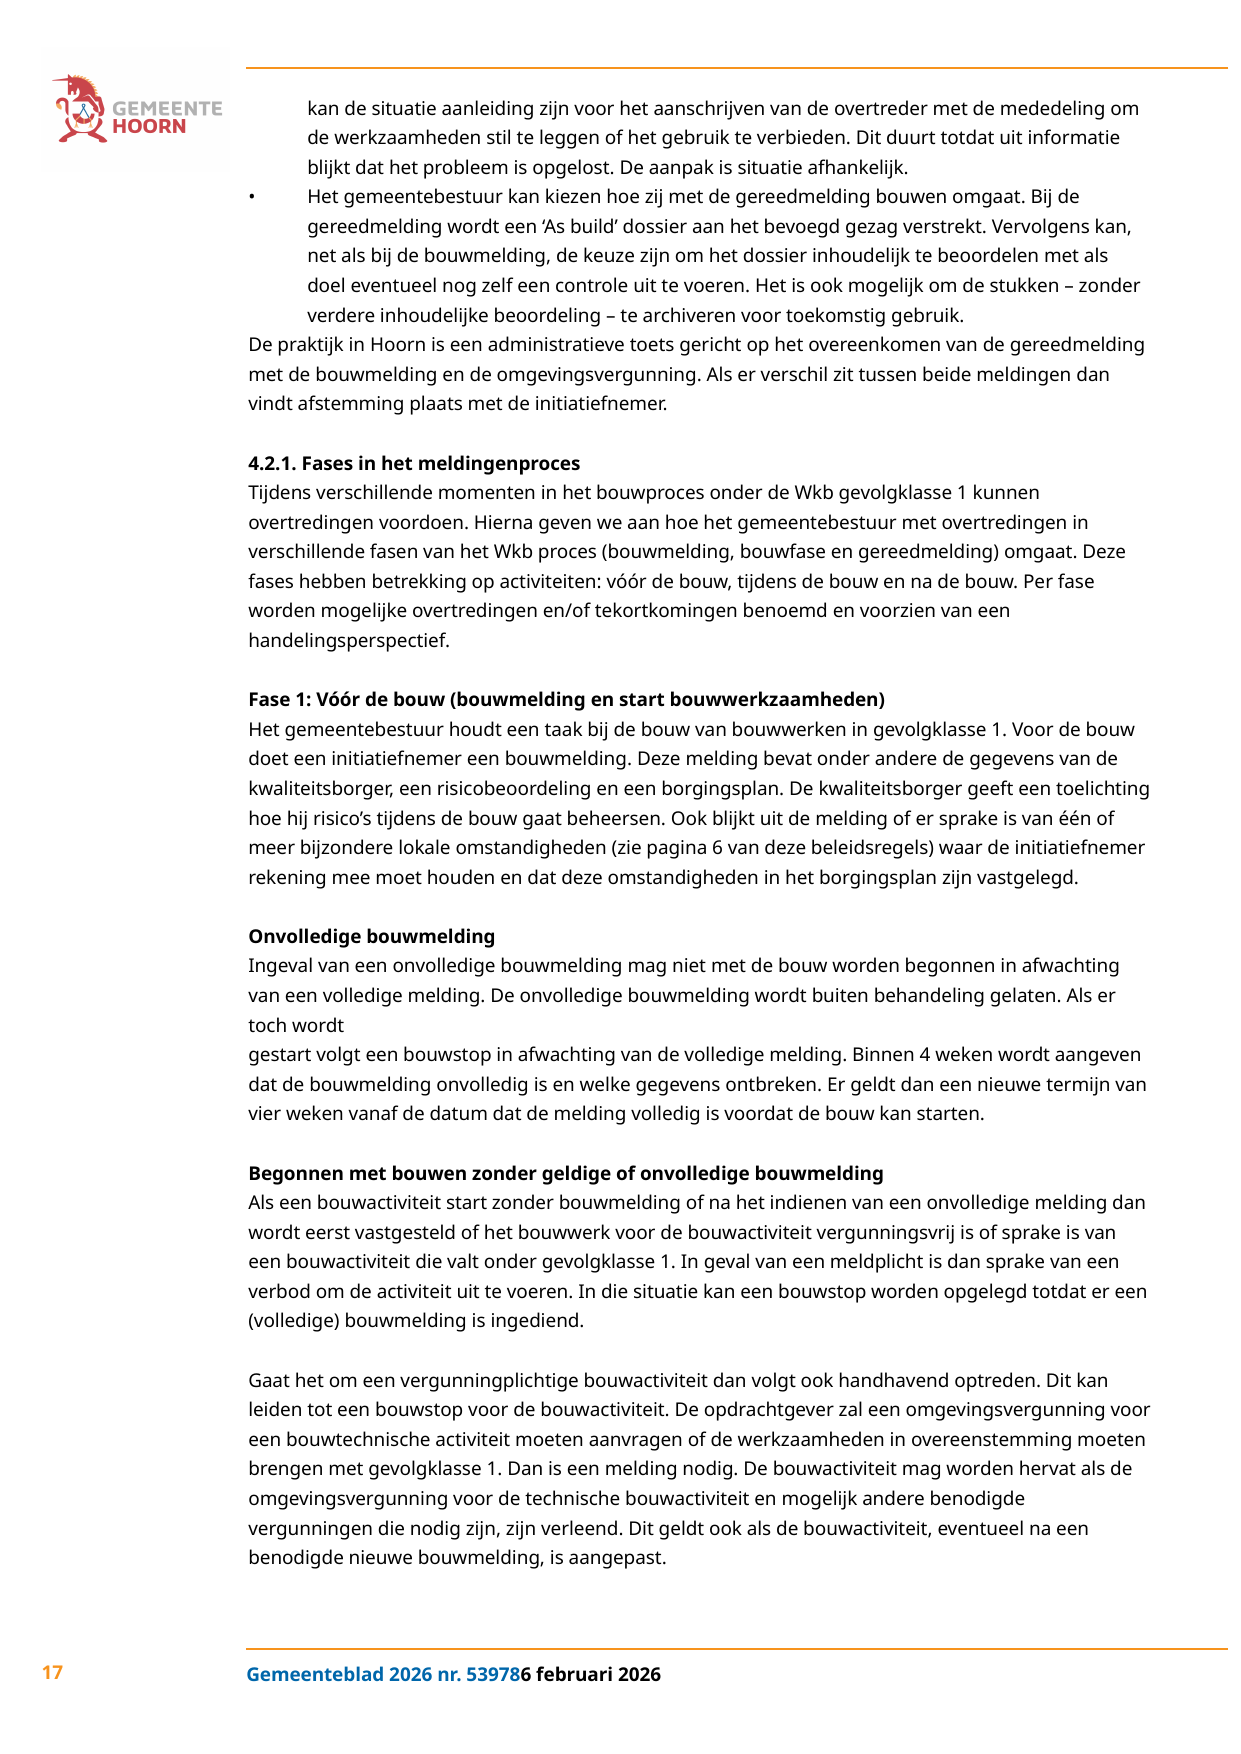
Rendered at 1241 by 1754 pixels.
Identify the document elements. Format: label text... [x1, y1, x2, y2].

list Het gemeentebestuur kan kiezen hoe zij met de gereedmelding bouwen omgaat. Bij de gereedmelding wordt een ‘As build’ dossier aan het bevoegd gezag verstrekt. Vervolgens kan, net als bij de bouwmelding, de keuze zijn om het dossier inhoudelijk te beoordelen met als doel eventueel nog zelf een controle uit te voeren. Het is ook mogelijk om de stukken – zonder verdere inhoudelijke beoordeling – te archiveren voor toekomstig gebruik. [248, 183, 1152, 328]
text Het gemeentebestuur houdt een taak bij de bouw van bouwwerken in gevolgklasse 1. Voor de bouw doet een initiatiefnemer een bouwmelding. Deze melding bevat onder andere de gegevens van de kwaliteitsborger, een risicobeoordeling en een borgingsplan. De kwaliteitsborger geeft een toelichting hoe hij risico’s tijdens de bouw gaat beheersen. Ook blijkt uit de melding of er sprake is van één of meer bijzondere lokale omstandigheden (zie pagina 6 van deze beleidsregels) waar de initiatiefnemer rekening mee moet houden en dat deze omstandigheden in het borgingsplan zijn vastgelegd. [248, 716, 1152, 890]
text gestart volgt een bouwstop in afwachting van de volledige melding. Binnen 4 weken wordt aangeven dat de bouwmelding onvolledig is en welke gegevens ontbreken. Er geldt dan een nieuwe termijn van vier weken vanaf de datum dat de melding volledig is voordat de bouw kan starten. [248, 1041, 1152, 1126]
list kan de situatie aanleiding zijn voor het aanschrijven van de overtreder met de mededeling om de werkzaamheden stil te leggen of het gebruik te verbieden. Dit duurt totdat uit informatie blijkt dat het probleem is opgelost. De aanpak is situatie afhankelijk. [248, 95, 1152, 180]
text Onvolledige bouwmelding [248, 923, 1152, 949]
text Ingeval van een onvolledige bouwmelding mag niet met de bouw worden begonnen in afwachting van een volledige melding. De onvolledige bouwmelding wordt buiten behandeling gelaten. Als er toch wordt [248, 953, 1152, 1038]
text 4.2.1. Fases in het meldingenproces [248, 450, 1152, 476]
text Als een bouwactiviteit start zonder bouwmelding of na het indienen van een onvolledige melding dan wordt eerst vastgesteld of het bouwwerk voor de bouwactiviteit vergunningsvrij is of sprake is van een bouwactiviteit die valt onder gevolgklasse 1. In geval van een meldplicht is dan sprake van een verbod om de activiteit uit te voeren. In die situatie kan een bouwstop worden opgelegd totdat er een (volledige) bouwmelding is ingediend. [248, 1189, 1152, 1333]
text Tijdens verschillende momenten in het bouwproces onder de Wkb gevolgklasse 1 kunnen overtredingen voordoen. Hierna geven we aan hoe het gemeentebestuur met overtredingen in verschillende fasen van het Wkb proces (bouwmelding, bouwfase en gereedmelding) omgaat. Deze fases hebben betrekking op activiteiten: vóór de bouw, tijdens de bouw en na de bouw. Per fase worden mogelijke overtredingen en/of tekortkomingen benoemd en voorzien van een handelingsperspectief. [248, 479, 1152, 653]
text De praktijk in Hoorn is een administratieve toets gericht op het overeenkomen van de gereedmelding met de bouwmelding en de omgevingsvergunning. Als er verschil zit tussen beide meldingen dan vindt afstemming plaats met de initiatiefnemer. [248, 331, 1152, 416]
text Begonnen met bouwen zonder geldige of onvolledige bouwmelding [248, 1160, 1152, 1186]
picture [41, 47, 231, 172]
text Fase 1: Vóór de bouw (bouwmelding en start bouwwerkzaamheden) [248, 686, 1152, 712]
text Gaat het om een vergunningplichtige bouwactiviteit dan volgt ook handhavend optreden. Dit kan leiden tot een bouwstop voor de bouwactiviteit. De opdrachtgever zal een omgevingsvergunning voor een bouwtechnische activiteit moeten aanvragen of de werkzaamheden in overeenstemming moeten brengen met gevolgklasse 1. Dan is een melding nodig. De bouwactiviteit mag worden hervat als de omgevingsvergunning voor de technische bouwactiviteit en mogelijk andere benodigde vergunningen die nodig zijn, zijn verleend. Dit geldt ook als de bouwactiviteit, eventueel na een benodigde nieuwe bouwmelding, is aangepast. [248, 1367, 1152, 1570]
